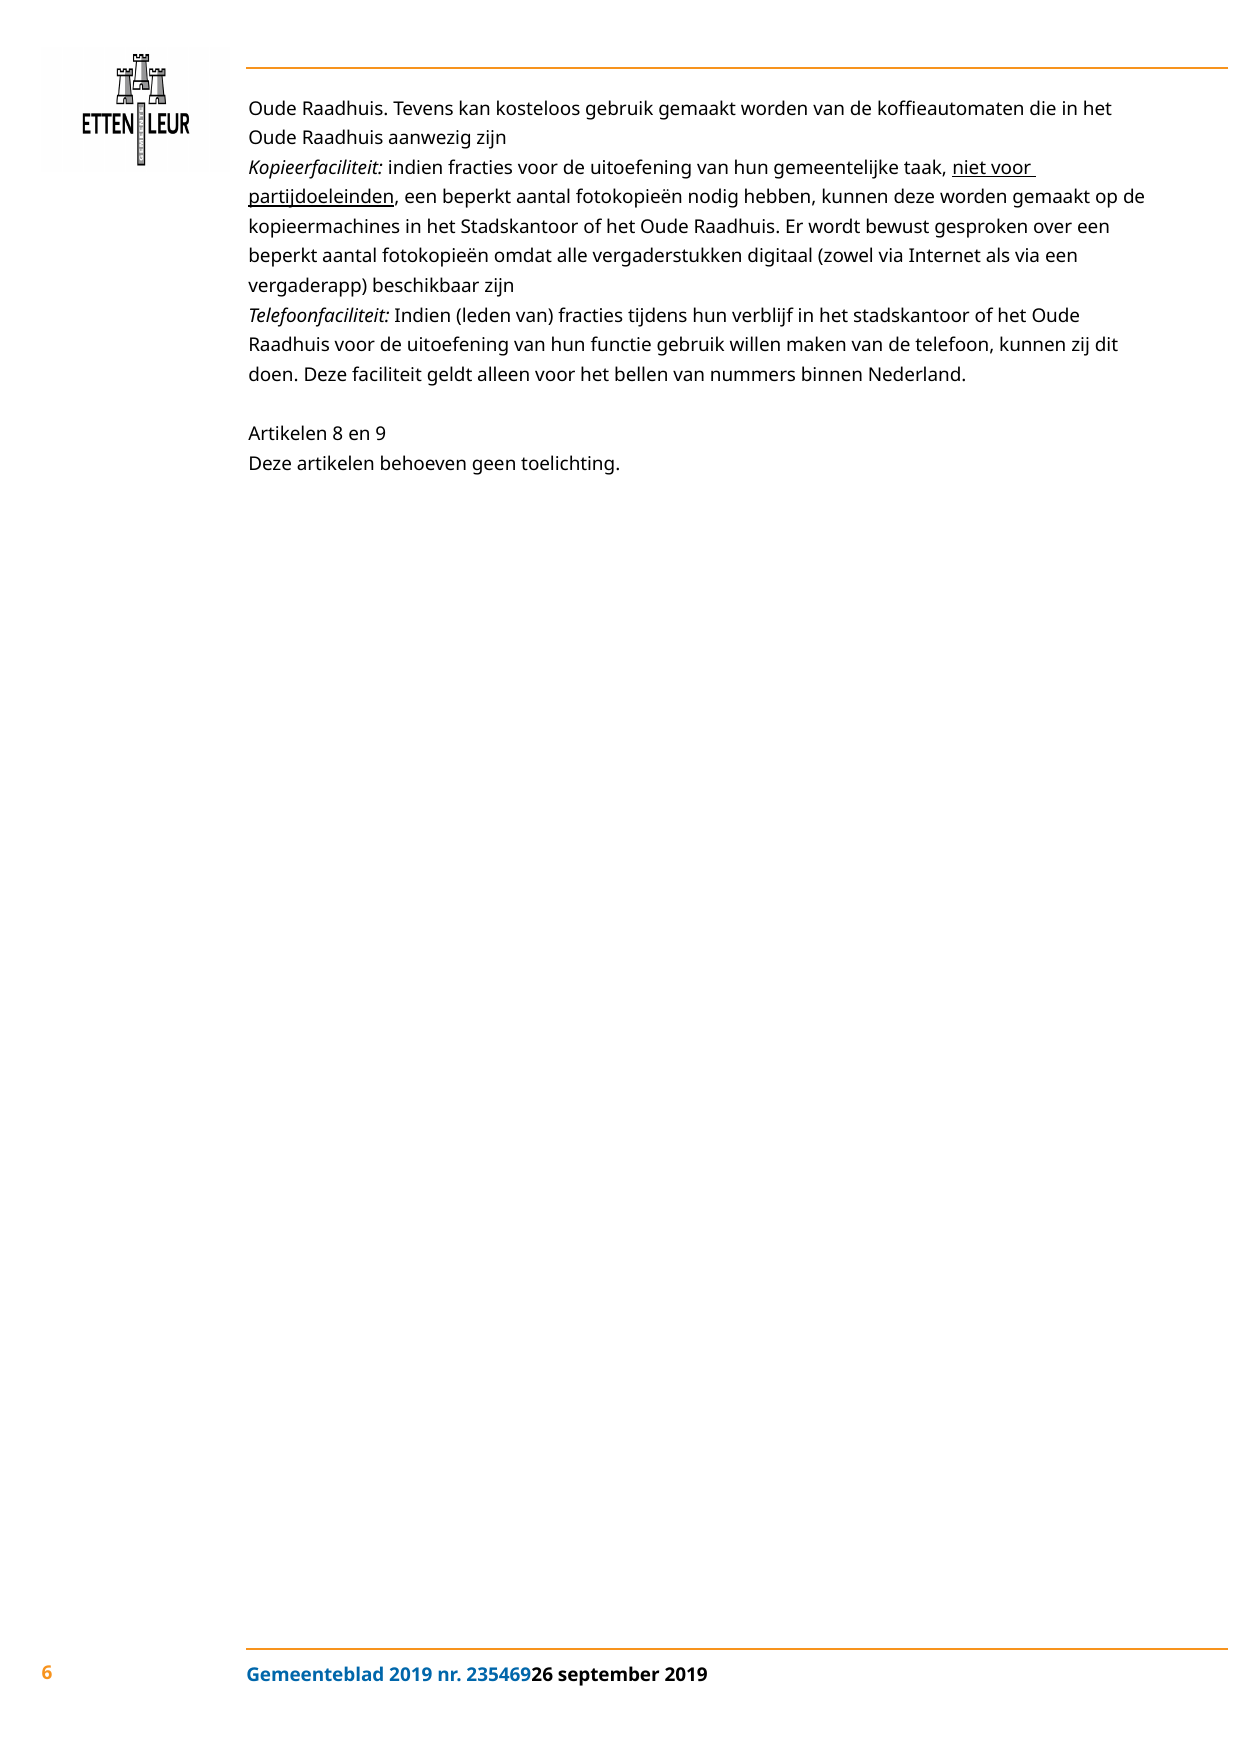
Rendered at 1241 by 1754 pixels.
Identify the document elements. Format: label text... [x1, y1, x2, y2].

text Kopieerfaciliteit: indien fracties voor de uitoefening van hun gemeentelijke taak, niet voor partijdoeleinden, een beperkt aantal fotokopieën nodig hebben, kunnen deze worden gemaakt op de kopieermachines in het Stadskantoor of het Oude Raadhuis. Er wordt bewust gesproken over een beperkt aantal fotokopieën omdat alle vergaderstukken digitaal (zowel via Internet als via een vergaderapp) beschikbaar zijn [248, 154, 1152, 298]
picture [41, 47, 231, 172]
text Telefoonfaciliteit: Indien (leden van) fracties tijdens hun verblijf in het stadskantoor of het Oude Raadhuis voor de uitoefening van hun functie gebruik willen maken van de telefoon, kunnen zij dit doen. Deze faciliteit geldt alleen voor het bellen van nummers binnen Nederland. [248, 302, 1152, 387]
text Deze artikelen behoeven geen toelichting. [248, 450, 1152, 476]
text Artikelen 8 en 9 [248, 420, 1152, 446]
text Oude Raadhuis. Tevens kan kosteloos gebruik gemaakt worden van de koffieautomaten die in het Oude Raadhuis aanwezig zijn [248, 95, 1152, 150]
